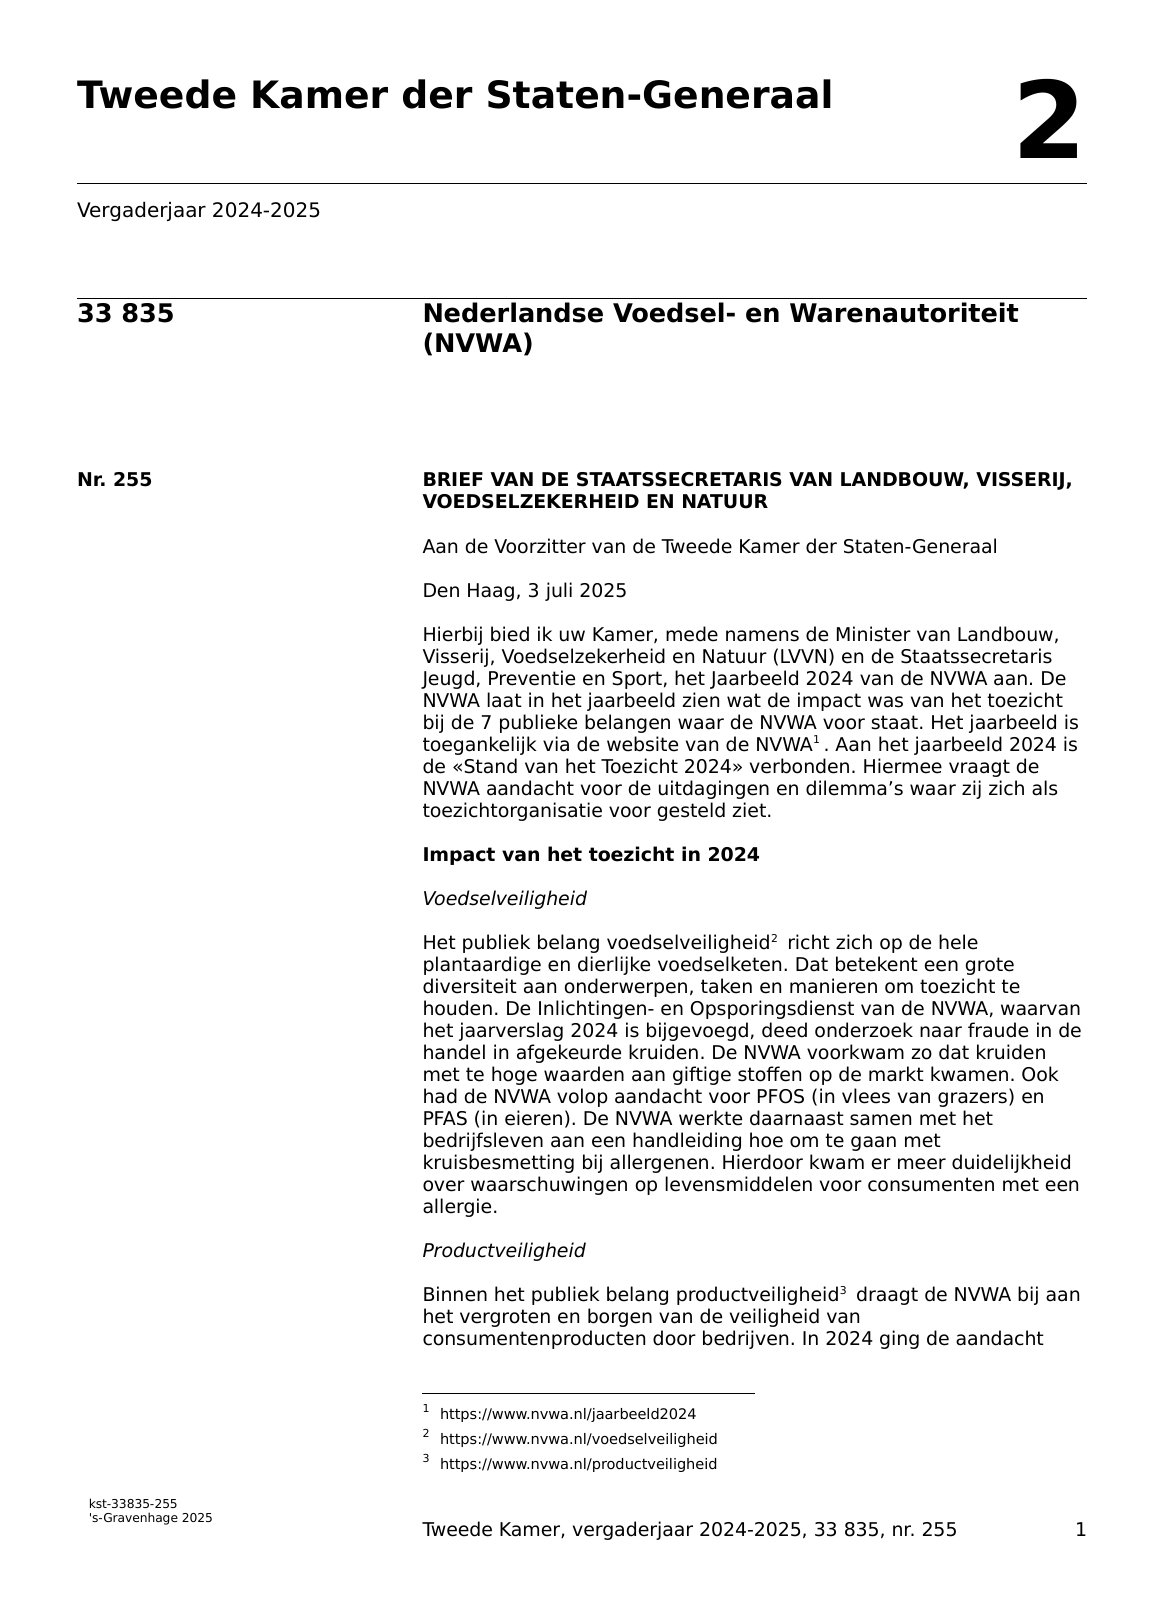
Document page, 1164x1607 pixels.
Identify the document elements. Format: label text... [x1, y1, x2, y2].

subtitle Voedselveiligheid [422, 888, 1087, 910]
subtitle Impact van het toezicht in 2024 [422, 844, 1087, 866]
text Aan de Voorzitter van de Tweede Kamer der Staten-Generaal [422, 536, 1087, 557]
table_header 2 [886, 59, 1087, 183]
text https://www.nvwa.nl/productveiligheid [422, 1452, 1087, 1474]
text Hierbij bied ik uw Kamer, mede namens de Minister van Landbouw, Visserij, Voedselzekerheid en Natuur (LVVN) en de Staatssecretaris Jeugd, Preventie en Sport, het Jaarbeeld 2024 van de NVWA aan. De NVWA laat in het jaarbeeld zien wat de impact was van het toezicht bij de 7 publieke belangen waar de NVWA voor staat. Het jaarbeeld is toegankelijk via de website van de NVWA. Aan het jaarbeeld 2024 is de «Stand van het Toezicht 2024» verbonden. Hiermee vraagt de NVWA aandacht voor de uitdagingen en dilemma’s waar zij zich als toezichtorganisatie voor gesteld ziet. [422, 624, 1087, 822]
text https://www.nvwa.nl/jaarbeeld2024 [422, 1402, 1087, 1424]
text https://www.nvwa.nl/voedselveiligheid [422, 1427, 1087, 1449]
subtitle Productveiligheid [422, 1240, 1087, 1262]
text Het publiek belang voedselveiligheid richt zich op de hele plantaardige en dierlijke voedselketen. Dat betekent een grote diversiteit aan onderwerpen, taken en manieren om toezicht te houden. De Inlichtingen- en Opsporingsdienst van de NVWA, waarvan het jaarverslag 2024 is bijgevoegd, deed onderzoek naar fraude in de handel in afgekeurde kruiden. De NVWA voorkwam zo dat kruiden met te hoge waarden aan giftige stoffen op de markt kwamen. Ook had de NVWA volop aandacht voor PFOS (in vlees van grazers) en PFAS (in eieren). De NVWA werkte daarnaast samen met het bedrijfsleven aan een handleiding hoe om te gaan met kruisbesmetting bij allergenen. Hierdoor kwam er meer duidelijkheid over waarschuwingen op levensmiddelen voor consumenten met een allergie. [422, 932, 1087, 1218]
text 's-Gravenhage 2025 [88, 1511, 323, 1525]
text kst-33835-255 [88, 1497, 323, 1511]
text Binnen het publiek belang productveiligheid draagt de NVWA bij aan het vergroten en borgen van de veiligheid van consumentenproducten door bedrijven. In 2024 ging de aandacht [422, 1284, 1087, 1350]
subtitle Nr. 255 BRIEF VAN DE STAATSSECRETARIS VAN LANDBOUW, VISSERIJ, VOEDSELZEKERHEID EN NATUUR [77, 469, 1087, 513]
table_header Tweede Kamer der Staten-Generaal [77, 59, 886, 183]
subtitle 33 835 Nederlandse Voedsel- en Warenautoriteit (NVWA) [77, 299, 1087, 358]
text Den Haag, 3 juli 2025 [422, 580, 1087, 602]
table_cell Vergaderjaar 2024-2025 [77, 184, 1087, 298]
